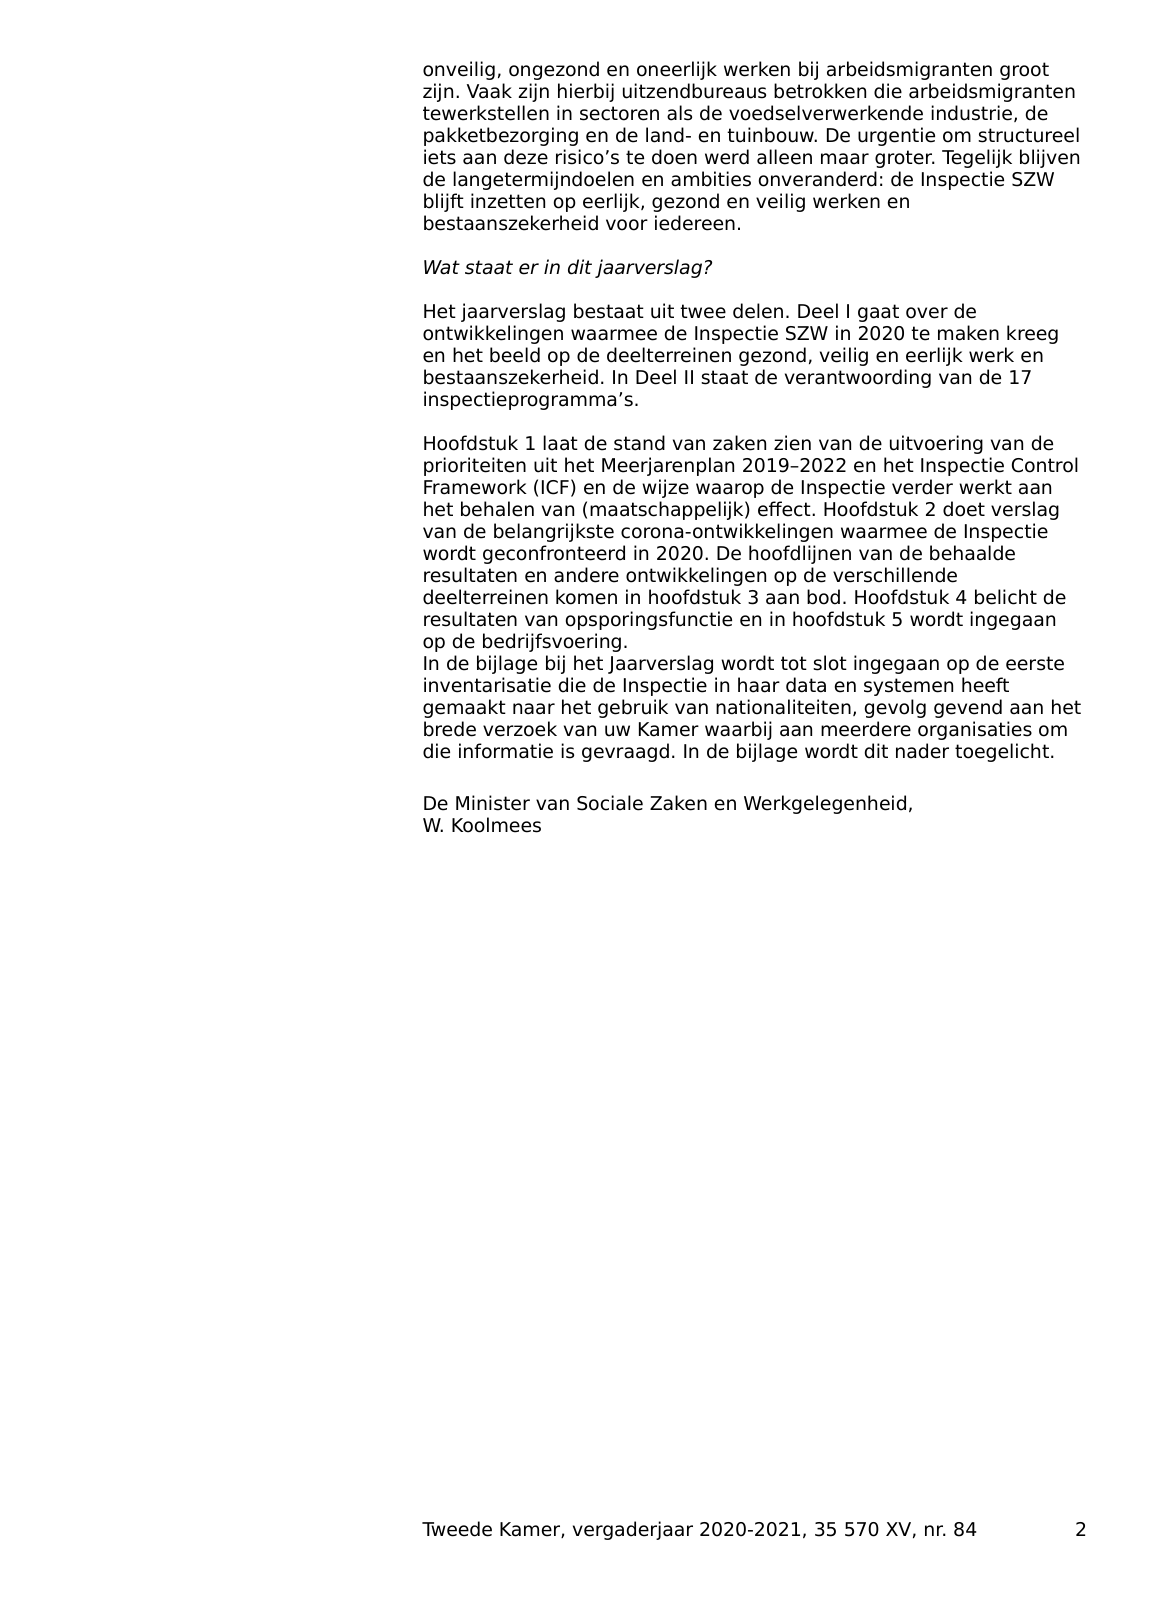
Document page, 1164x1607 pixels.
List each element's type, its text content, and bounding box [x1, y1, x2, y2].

text De Minister van Sociale Zaken en Werkgelegenheid, W. Koolmees [422, 793, 1087, 837]
subtitle Wat staat er in dit jaarverslag? [422, 257, 1087, 279]
text Hoofdstuk 1 laat de stand van zaken zien van de uitvoering van de prioriteiten uit het Meerjarenplan 2019–2022 en het Inspectie Control Framework (ICF) en de wijze waarop de Inspectie verder werkt aan het behalen van (maatschappelijk) effect. Hoofdstuk 2 doet verslag van de belangrijkste corona-ontwikkelingen waarmee de Inspectie wordt geconfronteerd in 2020. De hoofdlijnen van de behaalde resultaten en andere ontwikkelingen op de verschillende deelterreinen komen in hoofdstuk 3 aan bod. Hoofdstuk 4 belicht de resultaten van opsporingsfunctie en in hoofdstuk 5 wordt ingegaan op de bedrijfsvoering. [422, 433, 1087, 653]
text onveilig, ongezond en oneerlijk werken bij arbeidsmigranten groot zijn. Vaak zijn hierbij uitzendbureaus betrokken die arbeidsmigranten tewerkstellen in sectoren als de voedselverwerkende industrie, de pakketbezorging en de land- en tuinbouw. De urgentie om structureel iets aan deze risico’s te doen werd alleen maar groter. Tegelijk blijven de langetermijndoelen en ambities onveranderd: de Inspectie SZW blijft inzetten op eerlijk, gezond en veilig werken en bestaanszekerheid voor iedereen. [422, 59, 1087, 235]
text In de bijlage bij het Jaarverslag wordt tot slot ingegaan op de eerste inventarisatie die de Inspectie in haar data en systemen heeft gemaakt naar het gebruik van nationaliteiten, gevolg gevend aan het brede verzoek van uw Kamer waarbij aan meerdere organisaties om die informatie is gevraagd. In de bijlage wordt dit nader toegelicht. [422, 653, 1087, 763]
text Het jaarverslag bestaat uit twee delen. Deel I gaat over de ontwikkelingen waarmee de Inspectie SZW in 2020 te maken kreeg en het beeld op de deelterreinen gezond, veilig en eerlijk werk en bestaanszekerheid. In Deel II staat de verantwoording van de 17 inspectieprogramma’s. [422, 301, 1087, 411]
